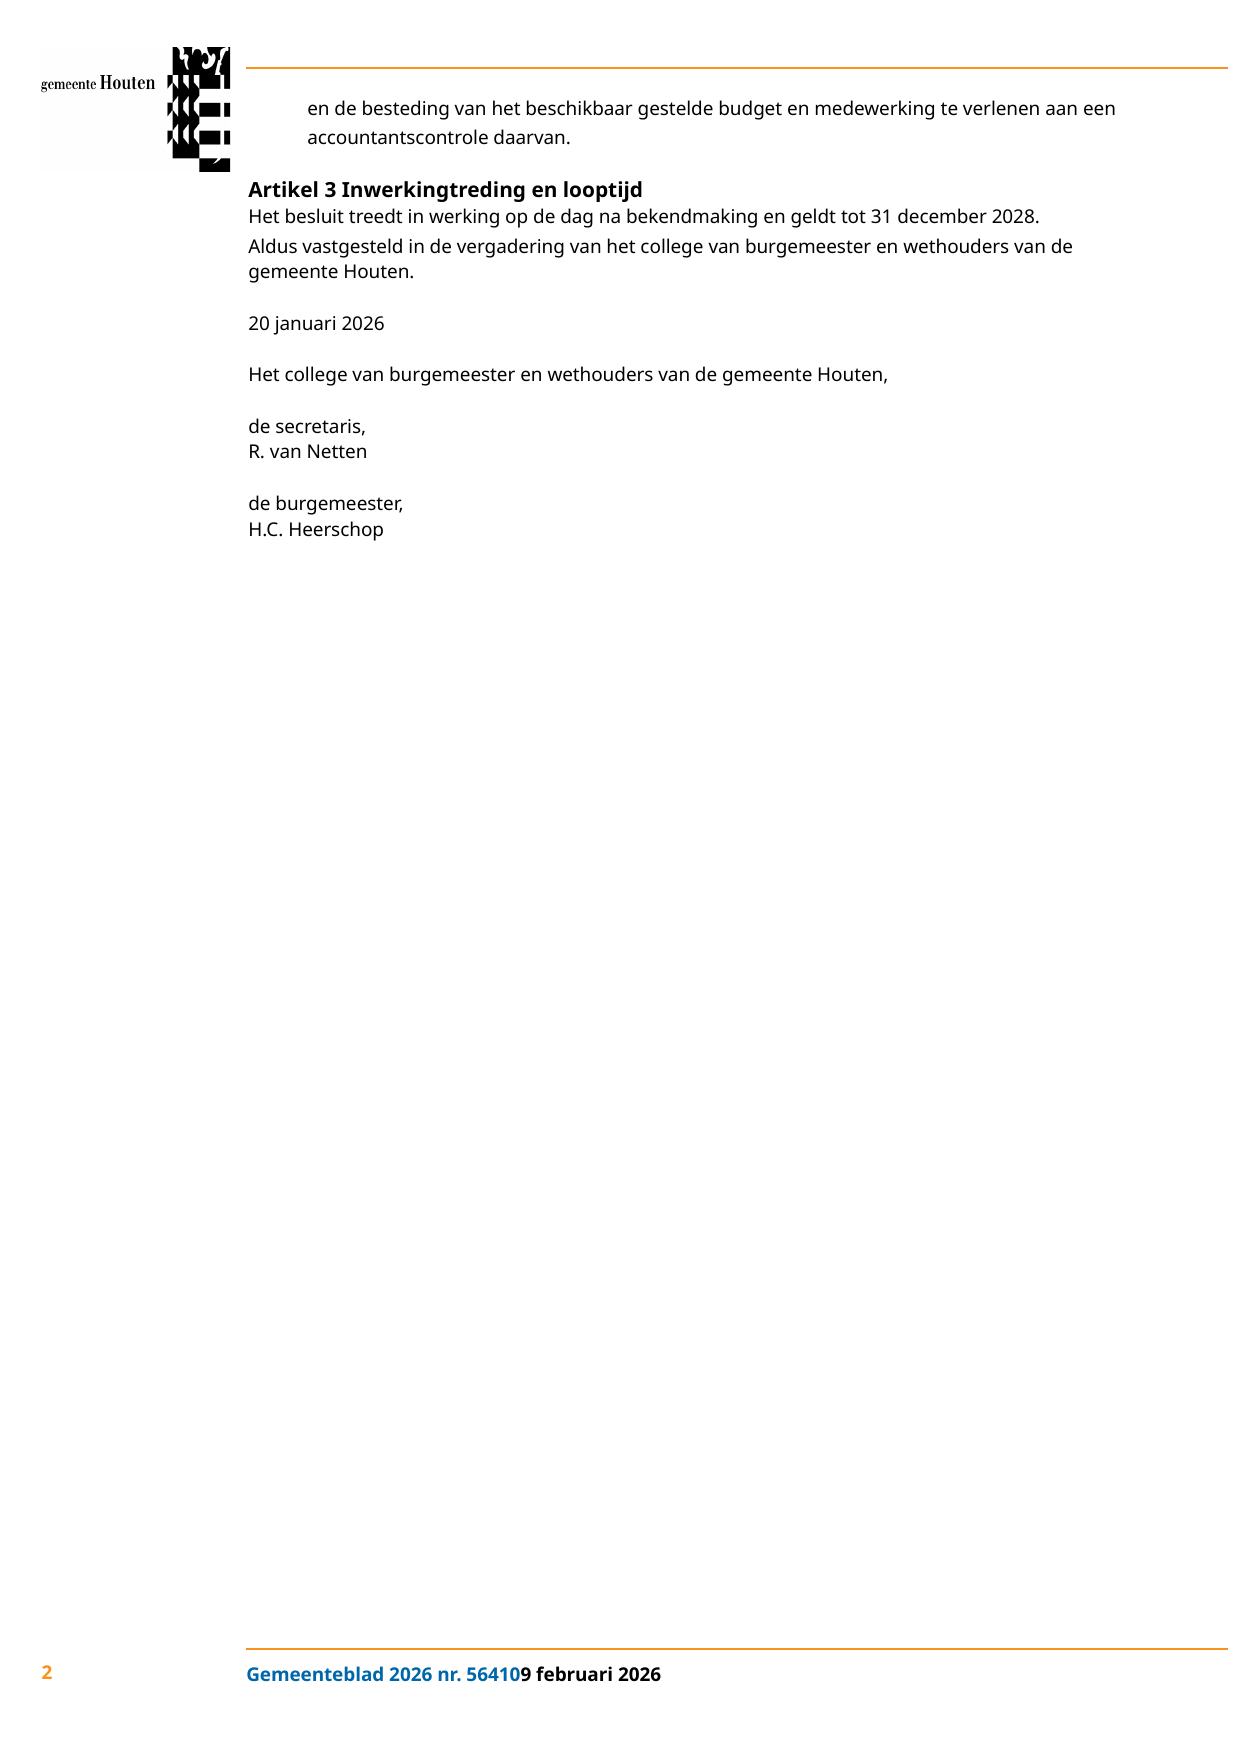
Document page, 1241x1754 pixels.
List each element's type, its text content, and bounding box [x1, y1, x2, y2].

text Aldus vastgesteld in de vergadering van het college van burgemeester en wethouders van de gemeente Houten. [248, 233, 1152, 284]
text H.C. Heerschop [248, 516, 1152, 542]
text de burgemeester, [248, 490, 1152, 516]
text Het college van burgemeester en wethouders van de gemeente Houten, [248, 361, 1152, 387]
text R. van Netten [248, 439, 1152, 464]
text Het besluit treedt in werking op de dag na bekendmaking en geldt tot 31 december 2028. [248, 203, 1152, 229]
text Artikel 3 Inwerkingtreding en looptijd [248, 175, 1152, 203]
list en de besteding van het beschikbaar gestelde budget en medewerking te verlenen aan een accountantscontrole daarvan. [248, 95, 1152, 150]
picture [41, 47, 231, 172]
text de secretaris, [248, 413, 1152, 439]
text 20 januari 2026 [248, 310, 1152, 336]
